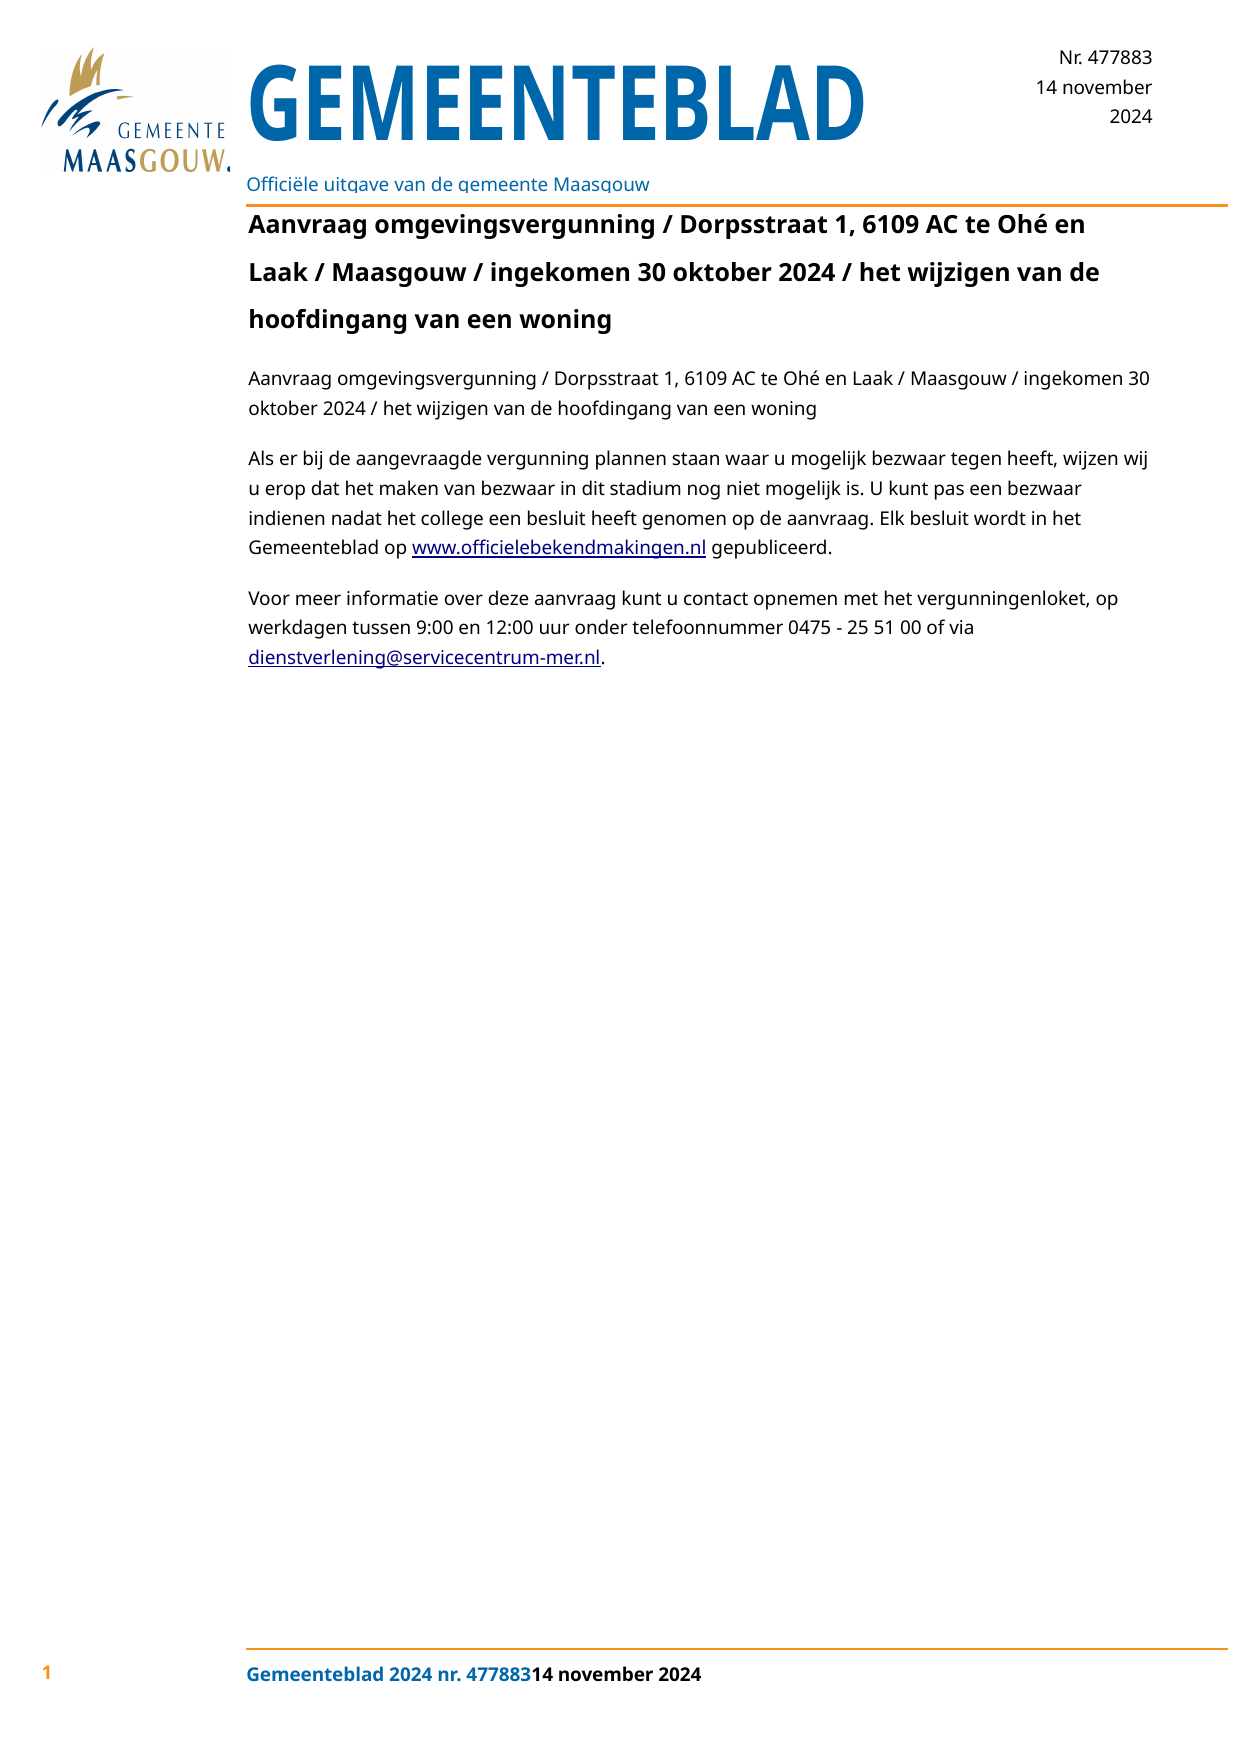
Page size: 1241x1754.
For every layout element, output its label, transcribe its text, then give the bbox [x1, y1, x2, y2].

text Aanvraag omgevingsvergunning / Dorpsstraat 1, 6109 AC te Ohé en Laak / Maasgouw / ingekomen 30 oktober 2024 / het wijzigen van de hoofdingang van een woning [248, 366, 1152, 421]
picture [41, 47, 231, 172]
text Aanvraag omgevingsvergunning / Dorpsstraat 1, 6109 AC te Ohé en Laak / Maasgouw / ingekomen 30 oktober 2024 / het wijzigen van de hoofdingang van een woning [248, 207, 1152, 336]
text Als er bij de aangevraagde vergunning plannen staan waar u mogelijk bezwaar tegen heeft, wijzen wij u erop dat het maken van bezwaar in dit stadium nog niet mogelijk is. U kunt pas een bezwaar indienen nadat het college een besluit heeft genomen op de aanvraag. Elk besluit wordt in het Gemeenteblad op www.officielebekendmakingen.nl gepubliceerd. [248, 446, 1152, 560]
text Voor meer informatie over deze aanvraag kunt u contact opnemen met het vergunningenloket, op werkdagen tussen 9:00 en 12:00 uur onder telefoonnummer 0475 - 25 51 00 of via dienstverlening@servicecentrum-mer.nl. [248, 585, 1152, 669]
